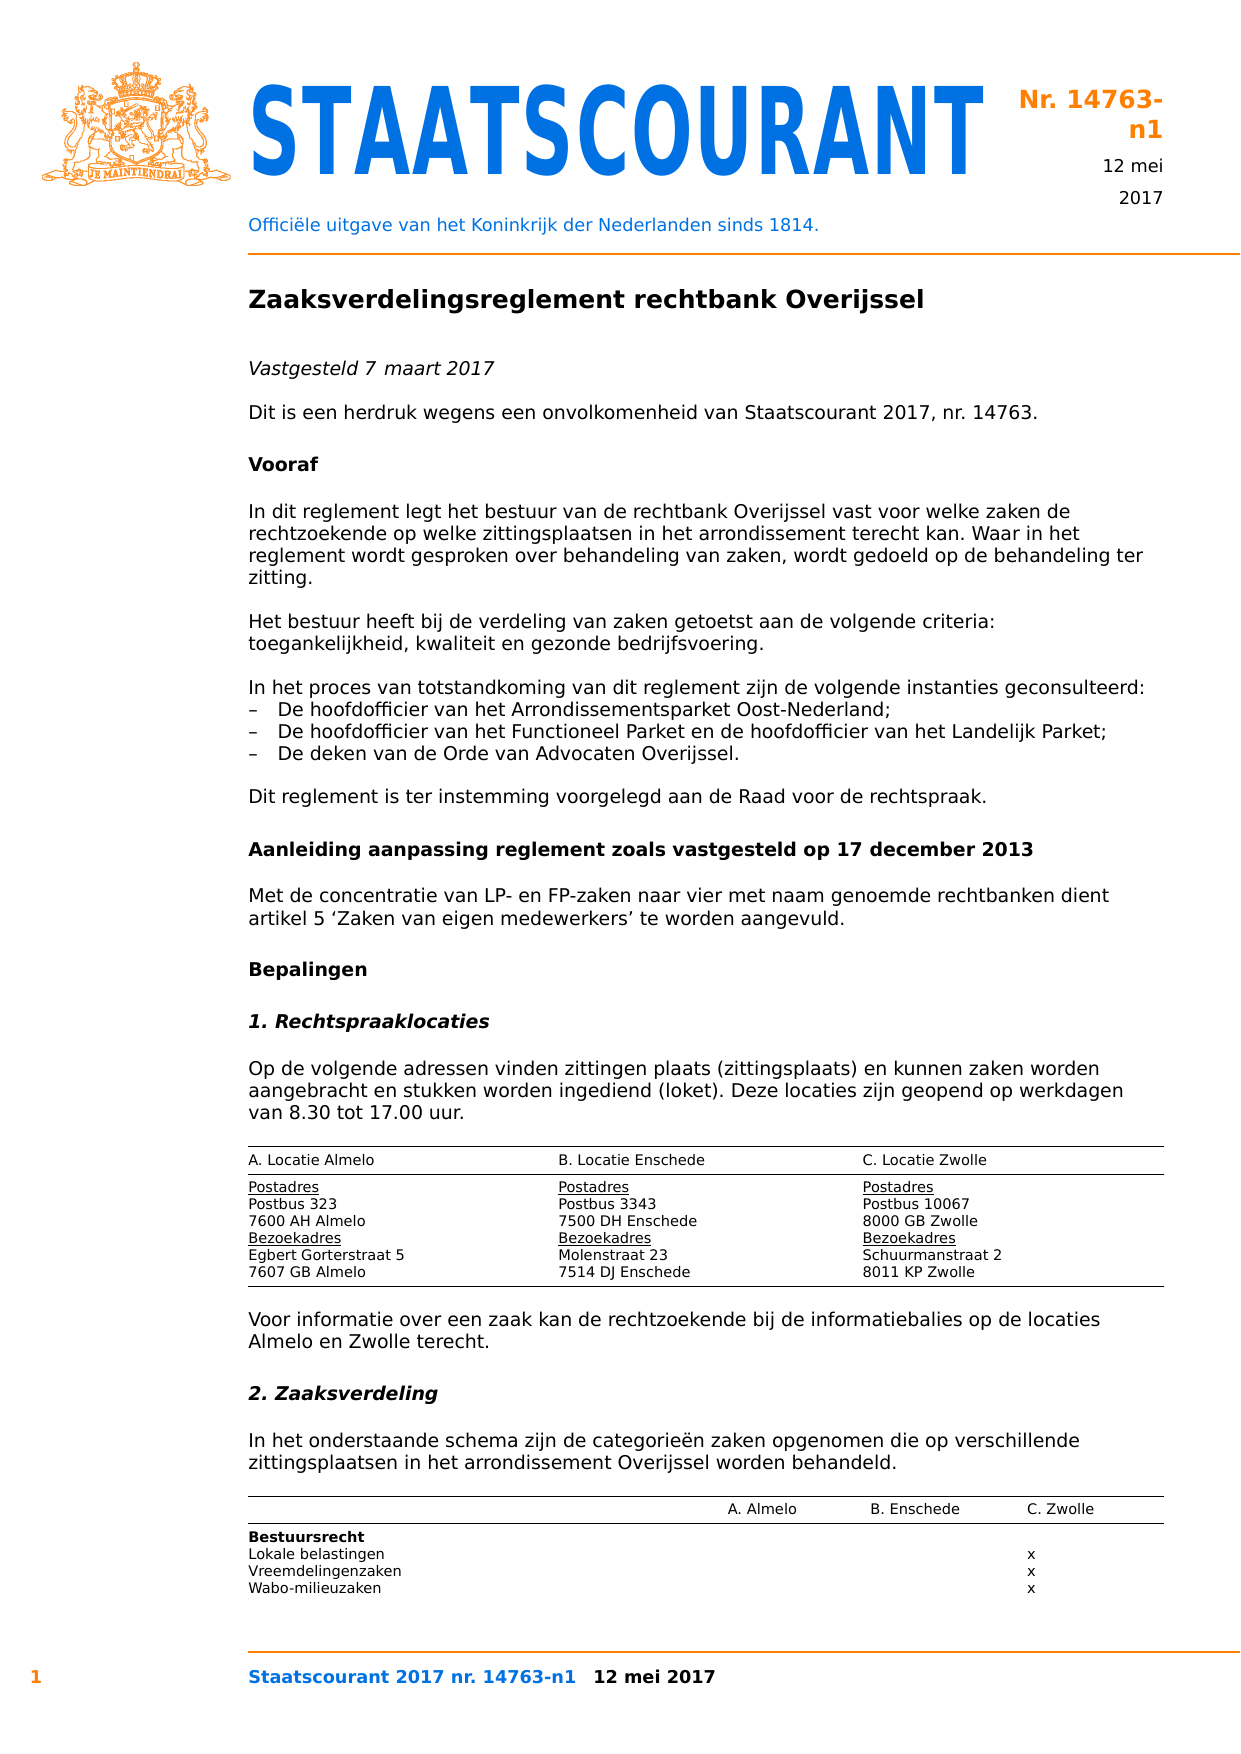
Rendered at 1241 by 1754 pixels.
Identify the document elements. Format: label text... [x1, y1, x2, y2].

subtitle Vooraf [248, 454, 1163, 476]
table_cell [722, 1563, 864, 1579]
table_cell [722, 1524, 864, 1546]
table_header STAATSCOURANT [248, 62, 998, 215]
subtitle Aanleiding aanpassing reglement zoals vastgesteld op 17 december 2013 [248, 838, 1163, 860]
text In dit reglement legt het bestuur van de rechtbank Overijssel vast voor welke zaken de rechtzoekende op welke zittingsplaatsen in het arrondissement terecht kan. Waar in het reglement wordt gesproken over behandeling van zaken, wordt gedoeld op de behandeling ter zitting. [248, 501, 1163, 589]
text – De hoofdofficier van het Functioneel Parket en de hoofdofficier van het Landelijk Parket; [248, 721, 1163, 743]
table_header C. Locatie Zwolle [856, 1147, 1163, 1173]
table_header C. Zwolle [1021, 1497, 1163, 1523]
table_header A. Almelo [722, 1497, 864, 1523]
text toegankelijkheid, kwaliteit en gezonde bedrijfsvoering. [248, 633, 1163, 655]
table_header [25, 62, 248, 253]
table_cell Wabo-milieuzaken [248, 1580, 722, 1597]
table_cell [722, 1580, 864, 1597]
text In het proces van totstandkoming van dit reglement zijn de volgende instanties geconsulteerd: [248, 677, 1163, 699]
table_cell [864, 1524, 1021, 1546]
text Met de concentratie van LP- en FP-zaken naar vier met naam genoemde rechtbanken dient artikel 5 ‘Zaken van eigen medewerkers’ te worden aangevuld. [248, 885, 1163, 929]
subtitle 1. Rechtspraaklocaties [248, 1011, 1163, 1033]
text Op de volgende adressen vinden zittingen plaats (zittingsplaats) en kunnen zaken worden aangebracht en stukken worden ingediend (loket). Deze locaties zijn geopend op werkdagen van 8.30 tot 17.00 uur. [248, 1058, 1163, 1124]
table_cell Lokale belastingen [248, 1546, 722, 1563]
text In het onderstaande schema zijn de categorieën zaken opgenomen die op verschillende zittingsplaatsen in het arrondissement Overijssel worden behandeld. [248, 1430, 1163, 1474]
table_cell Bestuursrecht [248, 1524, 722, 1546]
table_cell [864, 1563, 1021, 1579]
picture [41, 62, 231, 186]
table_cell [722, 1546, 864, 1563]
table_cell [1021, 1524, 1163, 1546]
text Dit is een herdruk wegens een onvolkomenheid van Staatscourant 2017, nr. 14763. [248, 402, 1163, 424]
text – De hoofdofficier van het Arrondissementsparket Oost-Nederland; [248, 699, 1163, 721]
table_header Nr. 14763-n1 [998, 62, 1240, 150]
table_cell Postadres Postbus 3343 7500 DH Enschede Bezoekadres Molenstraat 23 7514 DJ Enschede [552, 1175, 856, 1286]
text Vastgesteld 7 maart 2017 [248, 358, 1163, 380]
table_header B. Enschede [864, 1497, 1021, 1523]
text – De deken van de Orde van Advocaten Overijssel. [248, 743, 1163, 764]
table_header A. Locatie Almelo [248, 1147, 552, 1173]
subtitle Bepalingen [248, 959, 1163, 981]
table_cell 12 mei [998, 150, 1240, 182]
subtitle 2. Zaaksverdeling [248, 1383, 1163, 1405]
table_cell x [1021, 1563, 1163, 1579]
table_cell x [1021, 1546, 1163, 1563]
table_cell Officiële uitgave van het Koninkrijk der Nederlanden sinds 1814. [248, 215, 1240, 253]
table_cell Vreemdelingenzaken [248, 1563, 722, 1579]
table_header B. Locatie Enschede [552, 1147, 856, 1173]
table_cell Postadres Postbus 323 7600 AH Almelo Bezoekadres Egbert Gorterstraat 5 7607 GB Almelo [248, 1175, 552, 1286]
table_cell x [1021, 1580, 1163, 1597]
table_cell 2017 [998, 183, 1240, 215]
text Dit reglement is ter instemming voorgelegd aan de Raad voor de rechtspraak. [248, 786, 1163, 808]
table_cell Postadres Postbus 10067 8000 GB Zwolle Bezoekadres Schuurmanstraat 2 8011 KP Zwolle [856, 1175, 1163, 1286]
table_header [248, 1497, 722, 1523]
text Voor informatie over een zaak kan de rechtzoekende bij de informatiebalies op de locaties Almelo en Zwolle terecht. [248, 1309, 1163, 1353]
text Het bestuur heeft bij de verdeling van zaken getoetst aan de volgende criteria: [248, 611, 1163, 633]
table_cell [864, 1546, 1021, 1563]
table_cell [864, 1580, 1021, 1597]
subtitle Zaaksverdelingsreglement rechtbank Overijssel [248, 285, 1163, 314]
